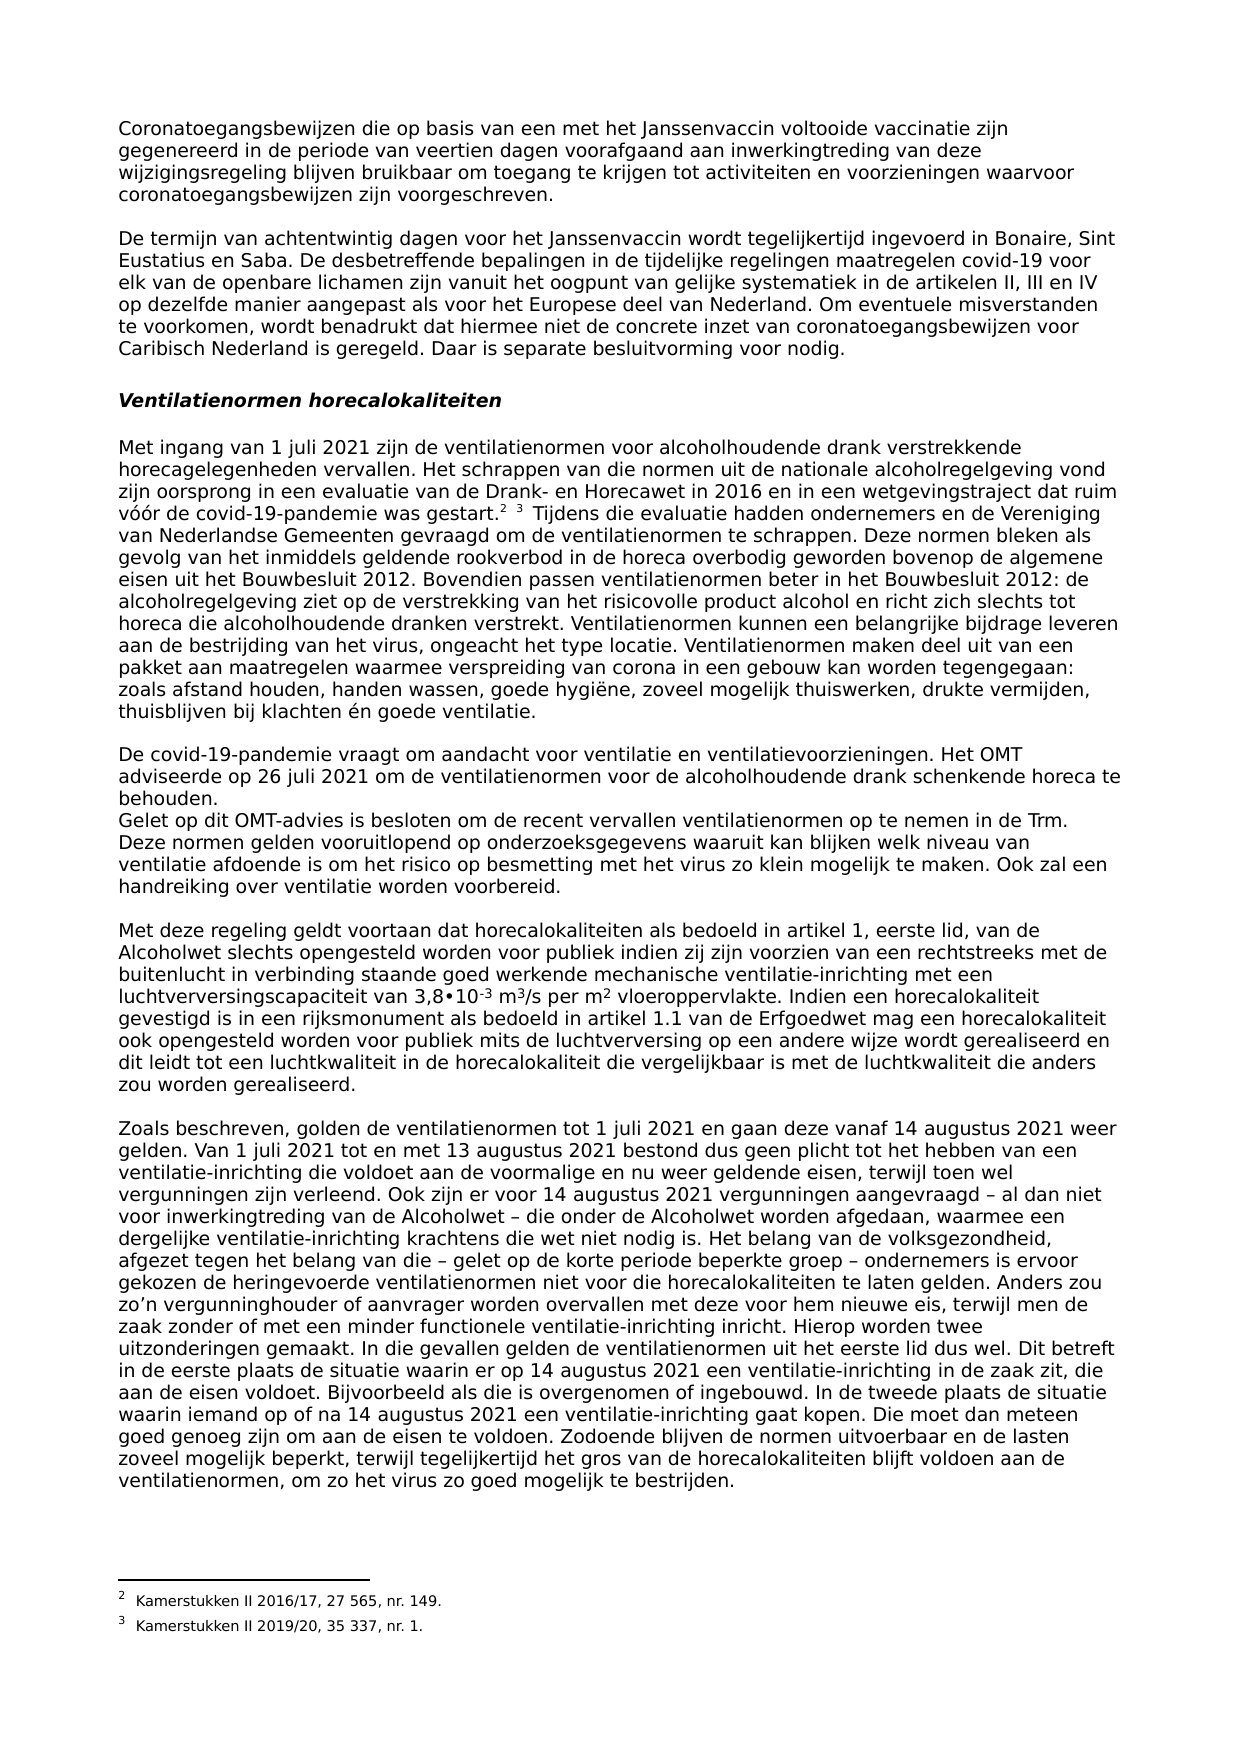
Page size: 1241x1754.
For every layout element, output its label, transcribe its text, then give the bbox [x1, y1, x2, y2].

text Zoals beschreven, golden de ventilatienormen tot 1 juli 2021 en gaan deze vanaf 14 augustus 2021 weer gelden. Van 1 juli 2021 tot en met 13 augustus 2021 bestond dus geen plicht tot het hebben van een ventilatie-inrichting die voldoet aan de voormalige en nu weer geldende eisen, terwijl toen wel vergunningen zijn verleend. Ook zijn er voor 14 augustus 2021 vergunningen aangevraagd – al dan niet voor inwerkingtreding van de Alcoholwet – die onder de Alcoholwet worden afgedaan, waarmee een dergelijke ventilatie-inrichting krachtens die wet niet nodig is. Het belang van de volksgezondheid, afgezet tegen het belang van die – gelet op de korte periode beperkte groep – ondernemers is ervoor gekozen de heringevoerde ventilatienormen niet voor die horecalokaliteiten te laten gelden. Anders zou zo’n vergunninghouder of aanvrager worden overvallen met deze voor hem nieuwe eis, terwijl men de zaak zonder of met een minder functionele ventilatie-inrichting inricht. Hierop worden twee uitzonderingen gemaakt. In die gevallen gelden de ventilatienormen uit het eerste lid dus wel. Dit betreft in de eerste plaats de situatie waarin er op 14 augustus 2021 een ventilatie-inrichting in de zaak zit, die aan de eisen voldoet. Bijvoorbeeld als die is overgenomen of ingebouwd. In de tweede plaats de situatie waarin iemand op of na 14 augustus 2021 een ventilatie-inrichting gaat kopen. Die moet dan meteen goed genoeg zijn om aan de eisen te voldoen. Zodoende blijven de normen uitvoerbaar en de lasten zoveel mogelijk beperkt, terwijl tegelijkertijd het gros van de horecalokaliteiten blijft voldoen aan de ventilatienormen, om zo het virus zo goed mogelijk te bestrijden. [118, 1118, 1122, 1491]
text De termijn van achtentwintig dagen voor het Janssenvaccin wordt tegelijkertijd ingevoerd in Bonaire, Sint Eustatius en Saba. De desbetreffende bepalingen in de tijdelijke regelingen maatregelen covid-19 voor elk van de openbare lichamen zijn vanuit het oogpunt van gelijke systematiek in de artikelen II, III en IV op dezelfde manier aangepast als voor het Europese deel van Nederland. Om eventuele misverstanden te voorkomen, wordt benadrukt dat hiermee niet de concrete inzet van coronatoegangsbewijzen voor Caribisch Nederland is geregeld. Daar is separate besluitvorming voor nodig. [118, 228, 1122, 360]
subtitle Ventilatienormen horecalokaliteiten [118, 390, 1122, 412]
text Gelet op dit OMT-advies is besloten om de recent vervallen ventilatienormen op te nemen in de Trm. Deze normen gelden vooruitlopend op onderzoeksgegevens waaruit kan blijken welk niveau van ventilatie afdoende is om het risico op besmetting met het virus zo klein mogelijk te maken. Ook zal een handreiking over ventilatie worden voorbereid. [118, 810, 1122, 898]
text Kamerstukken II 2019/20, 35 337, nr. 1. [118, 1614, 1122, 1636]
text Met ingang van 1 juli 2021 zijn de ventilatienormen voor alcoholhoudende drank verstrekkende horecagelegenheden vervallen. Het schrappen van die normen uit de nationale alcoholregelgeving vond zijn oorsprong in een evaluatie van de Drank- en Horecawet in 2016 en in een wetgevingstraject dat ruim vóór de covid-19-pandemie was gestart. Tijdens die evaluatie hadden ondernemers en de Vereniging van Nederlandse Gemeenten gevraagd om de ventilatienormen te schrappen. Deze normen bleken als gevolg van het inmiddels geldende rookverbod in de horeca overbodig geworden bovenop de algemene eisen uit het Bouwbesluit 2012. Bovendien passen ventilatienormen beter in het Bouwbesluit 2012: de alcoholregelgeving ziet op de verstrekking van het risicovolle product alcohol en richt zich slechts tot horeca die alcoholhoudende dranken verstrekt. Ventilatienormen kunnen een belangrijke bijdrage leveren aan de bestrijding van het virus, ongeacht het type locatie. Ventilatienormen maken deel uit van een pakket aan maatregelen waarmee verspreiding van corona in een gebouw kan worden tegengegaan: zoals afstand houden, handen wassen, goede hygiëne, zoveel mogelijk thuiswerken, drukte vermijden, thuisblijven bij klachten én goede ventilatie. [118, 437, 1122, 722]
text De covid-19-pandemie vraagt om aandacht voor ventilatie en ventilatievoorzieningen. Het OMT adviseerde op 26 juli 2021 om de ventilatienormen voor de alcoholhoudende drank schenkende horeca te behouden. [118, 744, 1122, 810]
text Kamerstukken II 2016/17, 27 565, nr. 149. [118, 1589, 1122, 1611]
text Met deze regeling geldt voortaan dat horecalokaliteiten als bedoeld in artikel 1, eerste lid, van de Alcoholwet slechts opengesteld worden voor publiek indien zij zijn voorzien van een rechtstreeks met de buitenlucht in verbinding staande goed werkende mechanische ventilatie-inrichting met een luchtverversingscapaciteit van 3,8•10-3 m3/s per m2 vloeroppervlakte. Indien een horecalokaliteit gevestigd is in een rijksmonument als bedoeld in artikel 1.1 van de Erfgoedwet mag een horecalokaliteit ook opengesteld worden voor publiek mits de luchtverversing op een andere wijze wordt gerealiseerd en dit leidt tot een luchtkwaliteit in de horecalokaliteit die vergelijkbaar is met de luchtkwaliteit die anders zou worden gerealiseerd. [118, 920, 1122, 1096]
text Coronatoegangsbewijzen die op basis van een met het Janssenvaccin voltooide vaccinatie zijn gegenereerd in de periode van veertien dagen voorafgaand aan inwerkingtreding van deze wijzigingsregeling blijven bruikbaar om toegang te krijgen tot activiteiten en voorzieningen waarvoor coronatoegangsbewijzen zijn voorgeschreven. [118, 118, 1122, 206]
